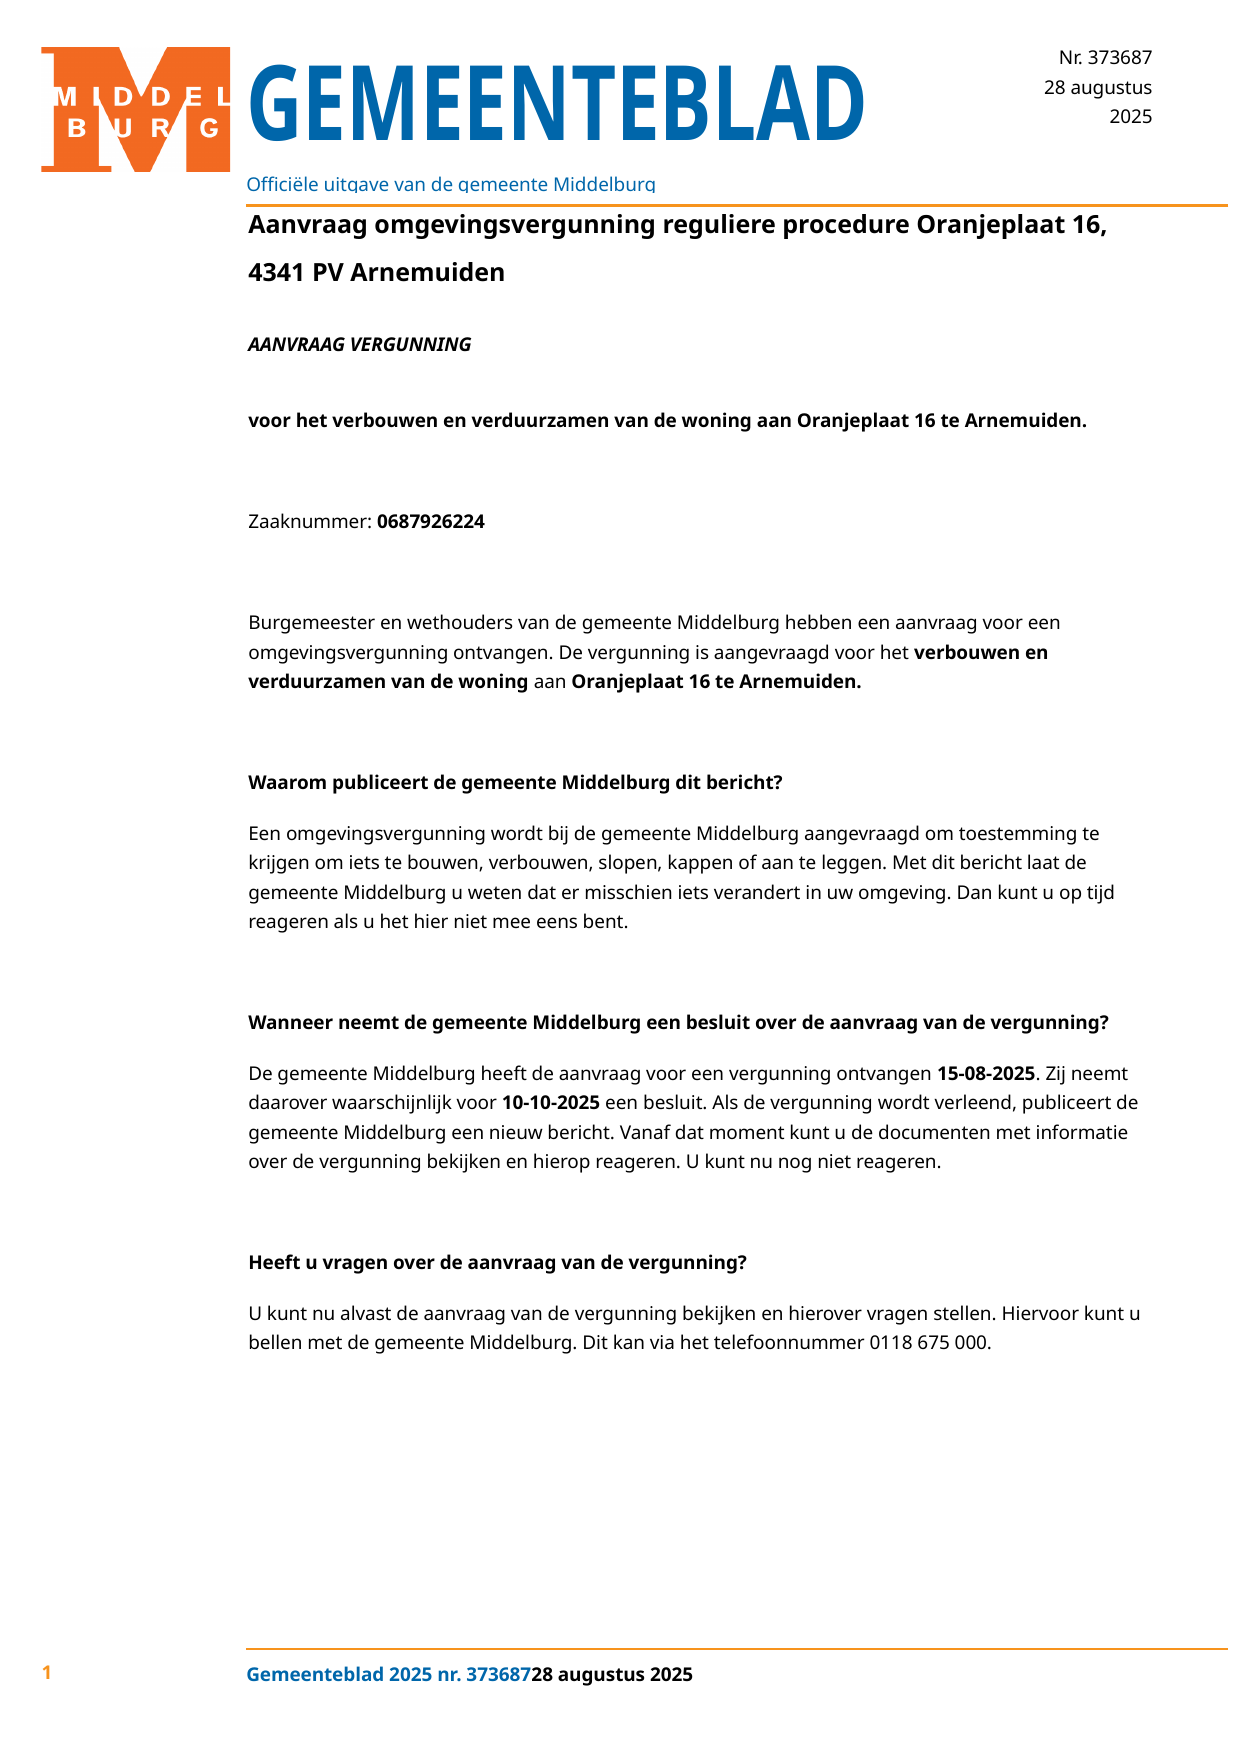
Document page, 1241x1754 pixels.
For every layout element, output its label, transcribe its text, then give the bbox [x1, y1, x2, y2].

text U kunt nu alvast de aanvraag van de vergunning bekijken en hierover vragen stellen. Hiervoor kunt u bellen met de gemeente Middelburg. Dit kan via het telefoonnummer 0118 675 000. [248, 1300, 1152, 1355]
text Aanvraag omgevingsvergunning reguliere procedure Oranjeplaat 16, 4341 PV Arnemuiden [248, 207, 1152, 288]
text voor het verbouwen en verduurzamen van de woning aan Oranjeplaat 16 te Arnemuiden. [248, 408, 1152, 433]
text AANVRAAG VERGUNNING [248, 331, 1152, 357]
text Burgemeester en wethouders van de gemeente Middelburg hebben een aanvraag voor een omgevingsvergunning ontvangen. De vergunning is aangevraagd voor het verbouwen en verduurzamen van de woning aan Oranjeplaat 16 te Arnemuiden. [248, 609, 1152, 694]
picture [41, 47, 231, 172]
text Waarom publiceert de gemeente Middelburg dit bericht? [248, 769, 1152, 795]
text Heeft u vragen over de aanvraag van de vergunning? [248, 1249, 1152, 1275]
text De gemeente Middelburg heeft de aanvraag voor een vergunning ontvangen 15-08-2025. Zij neemt daarover waarschijnlijk voor 10-10-2025 een besluit. Als de vergunning wordt verleend, publiceert de gemeente Middelburg een nieuw bericht. Vanaf dat moment kunt u de documenten met informatie over de vergunning bekijken en hierop reageren. U kunt nu nog niet reageren. [248, 1060, 1152, 1174]
text Een omgevingsvergunning wordt bij de gemeente Middelburg aangevraagd om toestemming te krijgen om iets te bouwen, verbouwen, slopen, kappen of aan te leggen. Met dit bericht laat de gemeente Middelburg u weten dat er misschien iets verandert in uw omgeving. Dan kunt u op tijd reageren als u het hier niet mee eens bent. [248, 820, 1152, 934]
text Wanneer neemt de gemeente Middelburg een besluit over de aanvraag van de vergunning? [248, 1009, 1152, 1035]
text Zaaknummer: 0687926224 [248, 508, 1152, 534]
